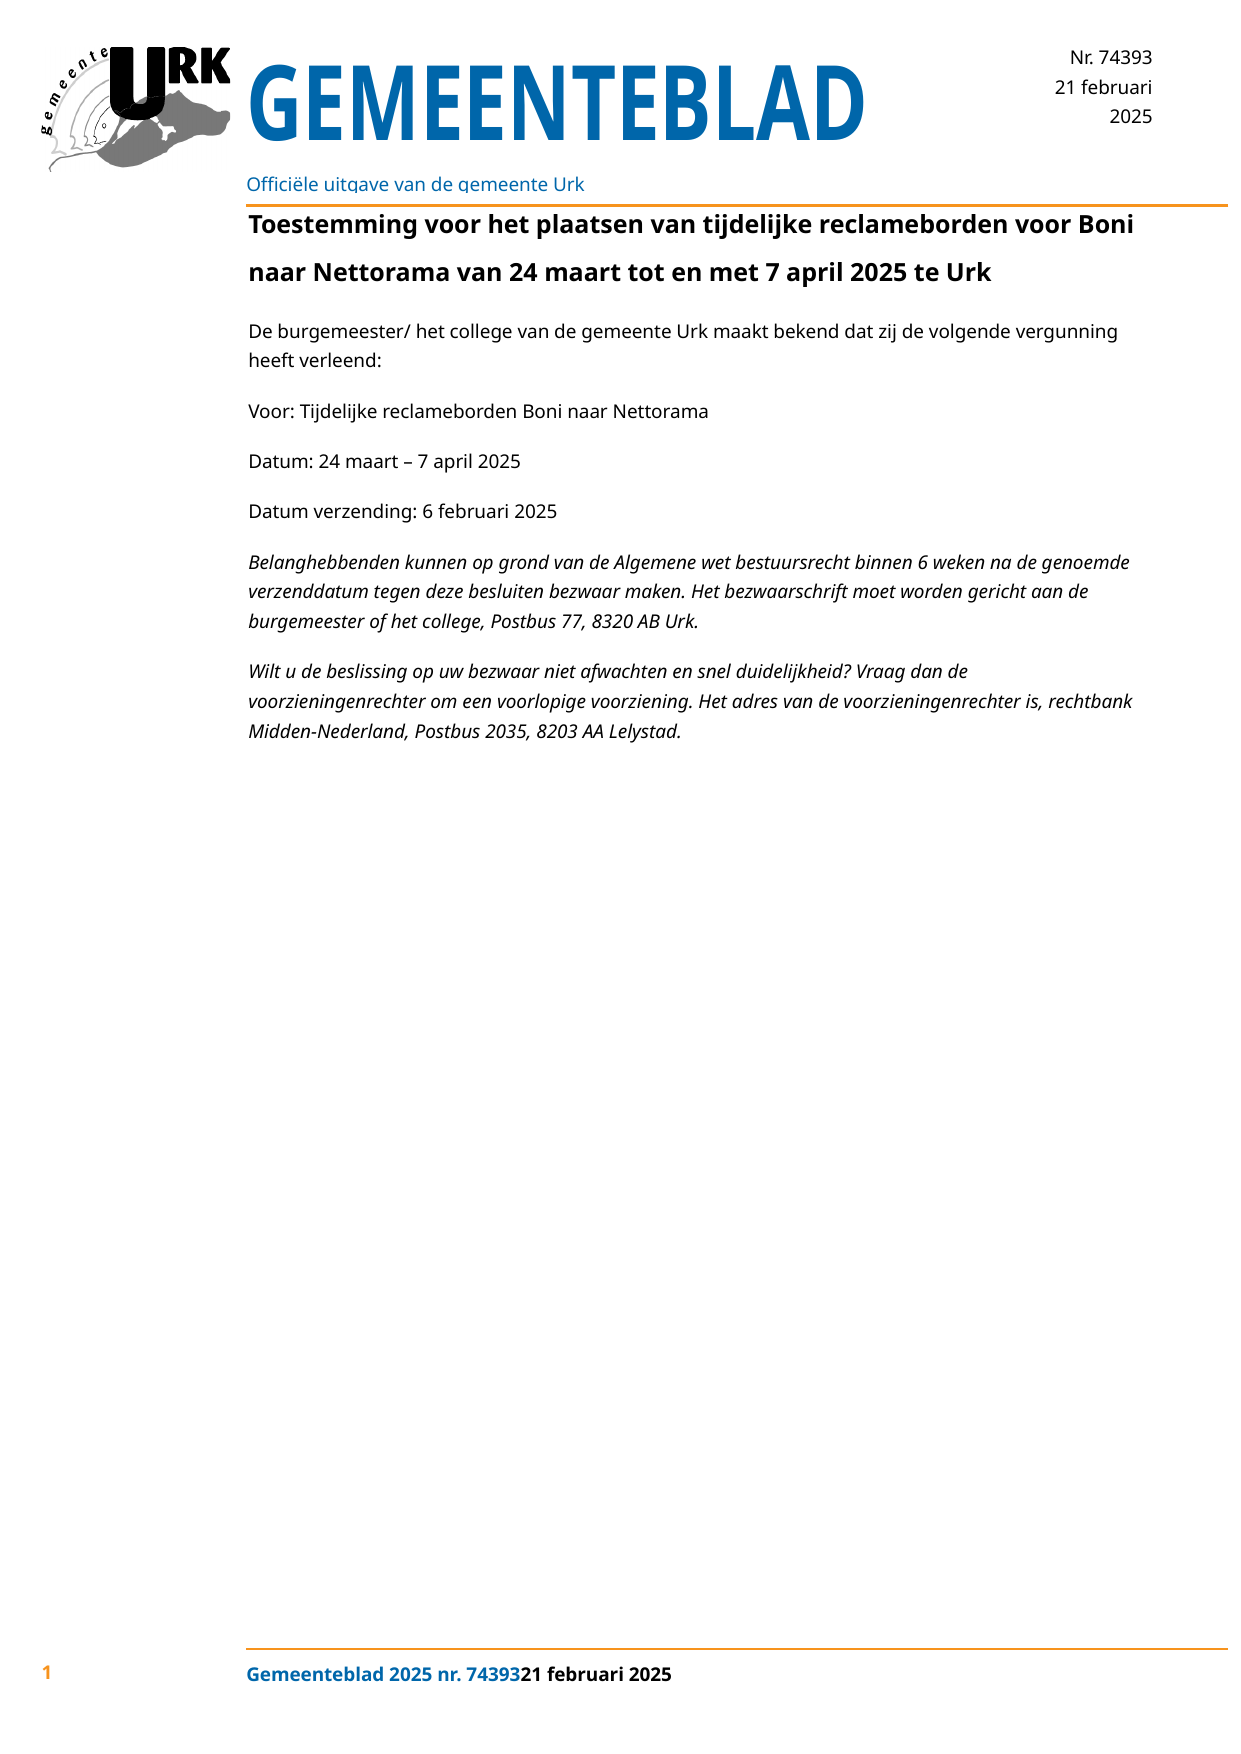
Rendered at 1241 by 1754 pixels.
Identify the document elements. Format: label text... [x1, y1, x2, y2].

text Belanghebbenden kunnen op grond van de Algemene wet bestuursrecht binnen 6 weken na de genoemde verzenddatum tegen deze besluiten bezwaar maken. Het bezwaarschrift moet worden gericht aan de burgemeester of het college, Postbus 77, 8320 AB Urk. [248, 549, 1152, 634]
text Datum verzending: 6 februari 2025 [248, 499, 1152, 524]
text Datum: 24 maart – 7 april 2025 [248, 448, 1152, 474]
text Wilt u de beslissing op uw bezwaar niet afwachten en snel duidelijkheid? Vraag dan de voorzieningenrechter om een voorlopige voorziening. Het adres van de voorzieningenrechter is, rechtbank Midden-Nederland, Postbus 2035, 8203 AA Lelystad. [248, 659, 1152, 744]
text De burgemeester/ het college van de gemeente Urk maakt bekend dat zij de volgende vergunning heeft verleend: [248, 318, 1152, 373]
text Toestemming voor het plaatsen van tijdelijke reclameborden voor Boni naar Nettorama van 24 maart tot en met 7 april 2025 te Urk [248, 207, 1152, 288]
text Voor: Tijdelijke reclameborden Boni naar Nettorama [248, 398, 1152, 424]
picture [41, 47, 231, 172]
